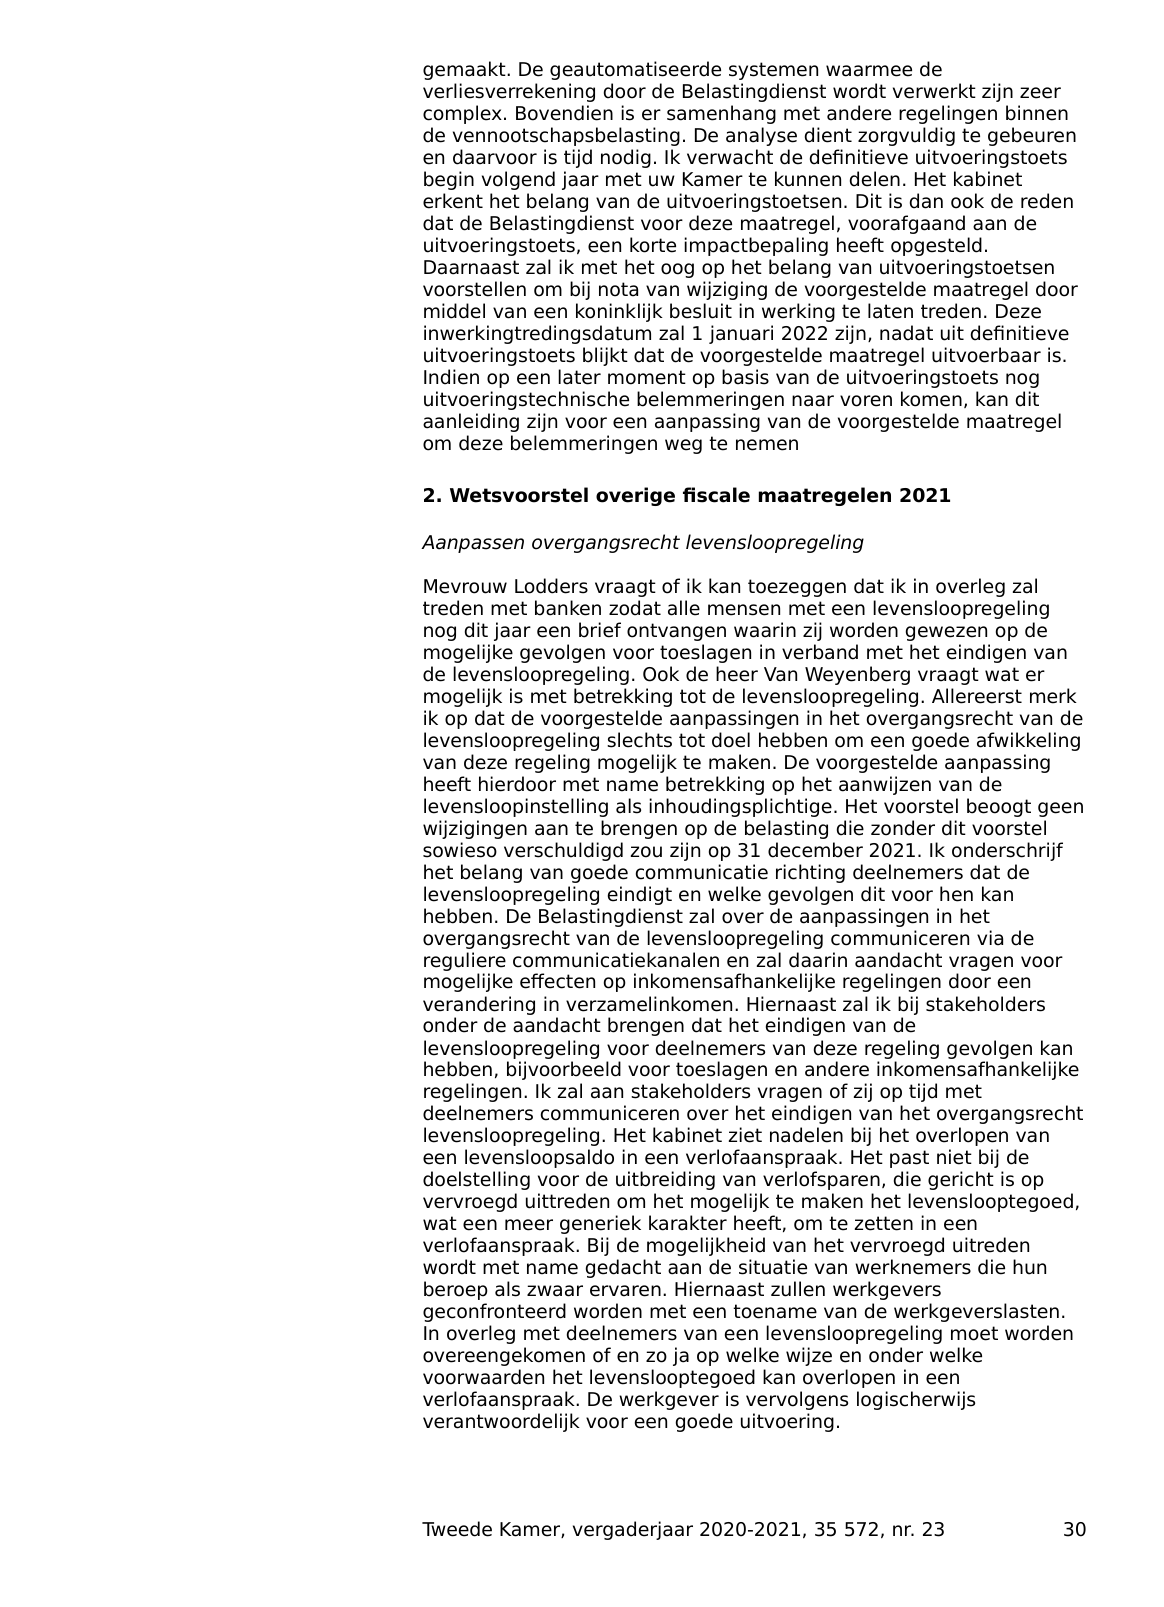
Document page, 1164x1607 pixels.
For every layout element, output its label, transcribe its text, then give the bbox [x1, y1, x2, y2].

text Mevrouw Lodders vraagt of ik kan toezeggen dat ik in overleg zal treden met banken zodat alle mensen met een levensloopregeling nog dit jaar een brief ontvangen waarin zij worden gewezen op de mogelijke gevolgen voor toeslagen in verband met het eindigen van de levensloopregeling. Ook de heer Van Weyenberg vraagt wat er mogelijk is met betrekking tot de levensloopregeling. Allereerst merk ik op dat de voorgestelde aanpassingen in het overgangsrecht van de levensloopregeling slechts tot doel hebben om een goede afwikkeling van deze regeling mogelijk te maken. De voorgestelde aanpassing heeft hierdoor met name betrekking op het aanwijzen van de levensloopinstelling als inhoudingsplichtige. Het voorstel beoogt geen wijzigingen aan te brengen op de belasting die zonder dit voorstel sowieso verschuldigd zou zijn op 31 december 2021. Ik onderschrijf het belang van goede communicatie richting deelnemers dat de levensloopregeling eindigt en welke gevolgen dit voor hen kan hebben. De Belastingdienst zal over de aanpassingen in het overgangsrecht van de levensloopregeling communiceren via de reguliere communicatiekanalen en zal daarin aandacht vragen voor mogelijke effecten op inkomensafhankelijke regelingen door een verandering in verzamelinkomen. Hiernaast zal ik bij stakeholders onder de aandacht brengen dat het eindigen van de levensloopregeling voor deelnemers van deze regeling gevolgen kan hebben, bijvoorbeeld voor toeslagen en andere inkomensafhankelijke regelingen. Ik zal aan stakeholders vragen of zij op tijd met deelnemers communiceren over het eindigen van het overgangsrecht levensloopregeling. Het kabinet ziet nadelen bij het overlopen van een levensloopsaldo in een verlofaanspraak. Het past niet bij de doelstelling voor de uitbreiding van verlofsparen, die gericht is op vervroegd uittreden om het mogelijk te maken het levenslooptegoed, wat een meer generiek karakter heeft, om te zetten in een verlofaanspraak. Bij de mogelijkheid van het vervroegd uitreden wordt met name gedacht aan de situatie van werknemers die hun beroep als zwaar ervaren. Hiernaast zullen werkgevers geconfronteerd worden met een toename van de werkgeverslasten. In overleg met deelnemers van een levensloopregeling moet worden overeengekomen of en zo ja op welke wijze en onder welke voorwaarden het levenslooptegoed kan overlopen in een verlofaanspraak. De werkgever is vervolgens logischerwijs verantwoordelijk voor een goede uitvoering. [422, 576, 1087, 1433]
text gemaakt. De geautomatiseerde systemen waarmee de verliesverrekening door de Belastingdienst wordt verwerkt zijn zeer complex. Bovendien is er samenhang met andere regelingen binnen de vennootschapsbelasting. De analyse dient zorgvuldig te gebeuren en daarvoor is tijd nodig. Ik verwacht de definitieve uitvoeringstoets begin volgend jaar met uw Kamer te kunnen delen. Het kabinet erkent het belang van de uitvoeringstoetsen. Dit is dan ook de reden dat de Belastingdienst voor deze maatregel, voorafgaand aan de uitvoeringstoets, een korte impactbepaling heeft opgesteld. Daarnaast zal ik met het oog op het belang van uitvoeringstoetsen voorstellen om bij nota van wijziging de voorgestelde maatregel door middel van een koninklijk besluit in werking te laten treden. Deze inwerkingtredingsdatum zal 1 januari 2022 zijn, nadat uit definitieve uitvoeringstoets blijkt dat de voorgestelde maatregel uitvoerbaar is. Indien op een later moment op basis van de uitvoeringstoets nog uitvoeringstechnische belemmeringen naar voren komen, kan dit aanleiding zijn voor een aanpassing van de voorgestelde maatregel om deze belemmeringen weg te nemen [422, 59, 1087, 455]
subtitle Aanpassen overgangsrecht levensloopregeling [422, 532, 1087, 554]
subtitle 2. Wetsvoorstel overige fiscale maatregelen 2021 [422, 485, 1087, 507]
